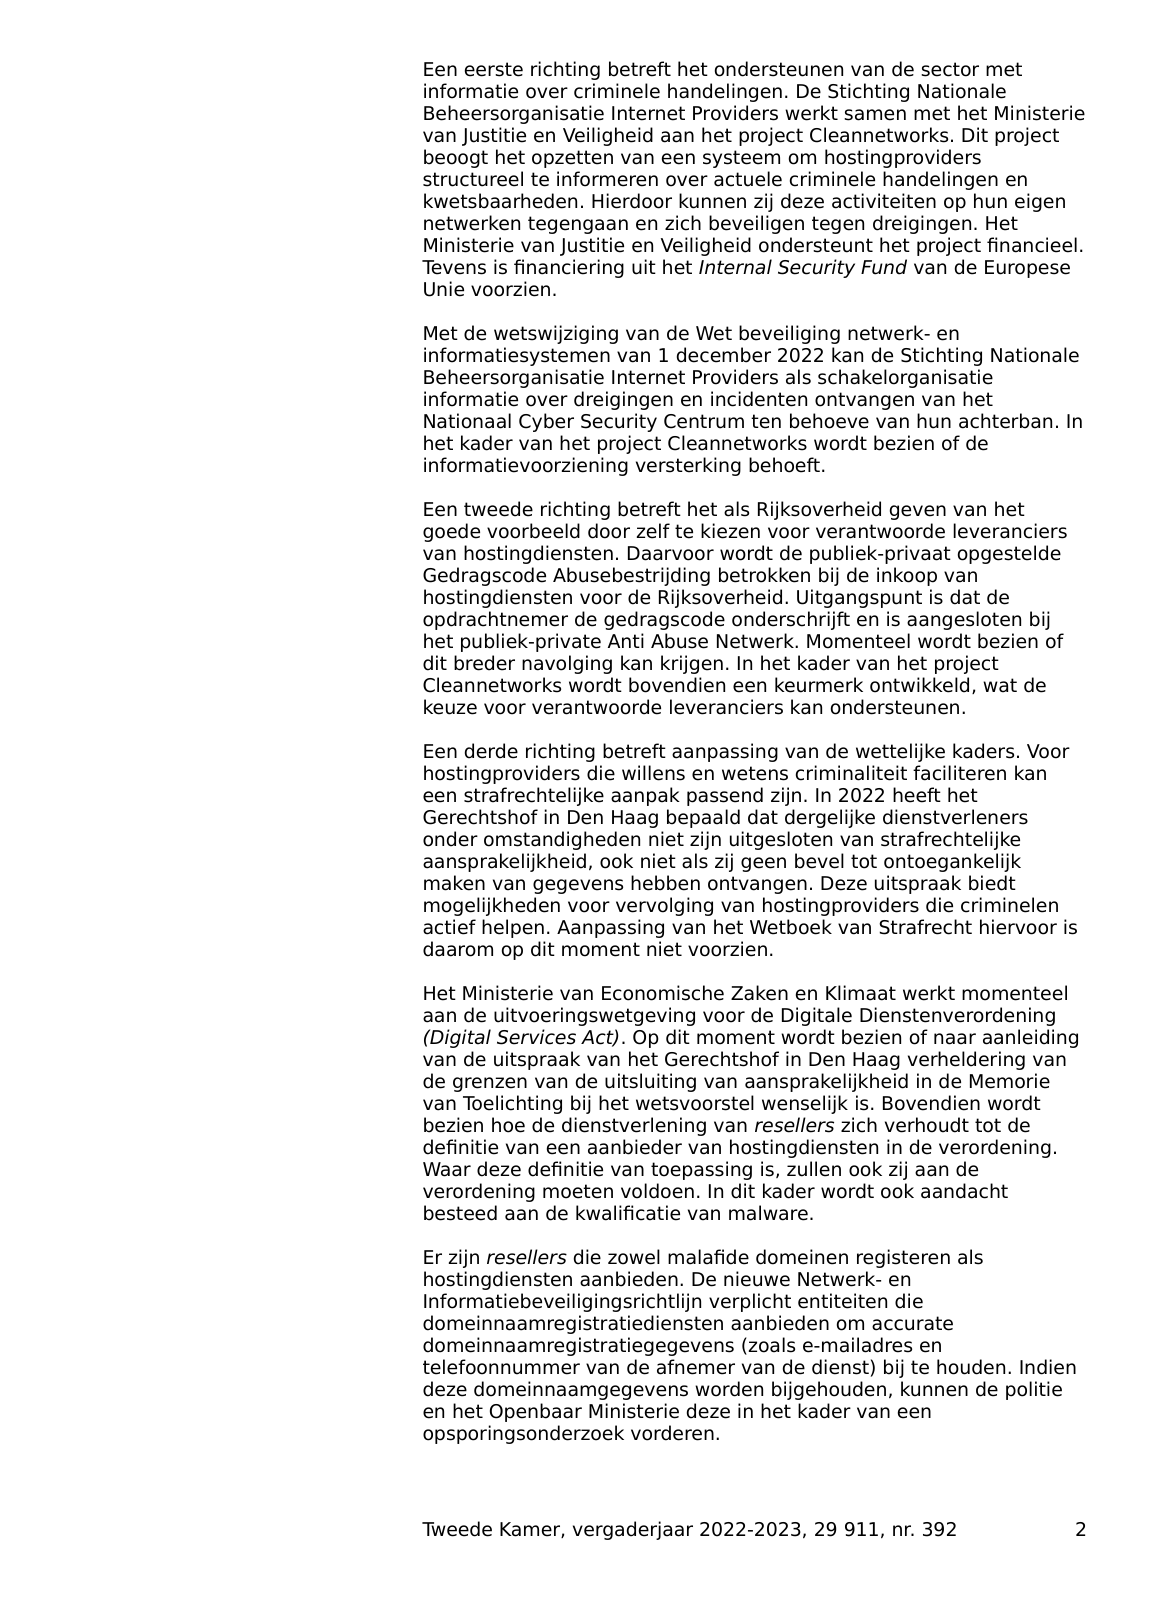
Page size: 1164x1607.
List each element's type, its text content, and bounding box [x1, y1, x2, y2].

text Een derde richting betreft aanpassing van de wettelijke kaders. Voor hostingproviders die willens en wetens criminaliteit faciliteren kan een strafrechtelijke aanpak passend zijn. In 2022 heeft het Gerechtshof in Den Haag bepaald dat dergelijke dienstverleners onder omstandigheden niet zijn uitgesloten van strafrechtelijke aansprakelijkheid, ook niet als zij geen bevel tot ontoegankelijk maken van gegevens hebben ontvangen. Deze uitspraak biedt mogelijkheden voor vervolging van hostingproviders die criminelen actief helpen. Aanpassing van het Wetboek van Strafrecht hiervoor is daarom op dit moment niet voorzien. [422, 741, 1087, 961]
text Het Ministerie van Economische Zaken en Klimaat werkt momenteel aan de uitvoeringswetgeving voor de Digitale Dienstenverordening (Digital Services Act). Op dit moment wordt bezien of naar aanleiding van de uitspraak van het Gerechtshof in Den Haag verheldering van de grenzen van de uitsluiting van aansprakelijkheid in de Memorie van Toelichting bij het wetsvoorstel wenselijk is. Bovendien wordt bezien hoe de dienstverlening van resellers zich verhoudt tot de definitie van een aanbieder van hostingdiensten in de verordening. Waar deze definitie van toepassing is, zullen ook zij aan de verordening moeten voldoen. In dit kader wordt ook aandacht besteed aan de kwalificatie van malware. [422, 983, 1087, 1225]
text Een tweede richting betreft het als Rijksoverheid geven van het goede voorbeeld door zelf te kiezen voor verantwoorde leveranciers van hostingdiensten. Daarvoor wordt de publiek-privaat opgestelde Gedragscode Abusebestrijding betrokken bij de inkoop van hostingdiensten voor de Rijksoverheid. Uitgangspunt is dat de opdrachtnemer de gedragscode onderschrijft en is aangesloten bij het publiek-private Anti Abuse Netwerk. Momenteel wordt bezien of dit breder navolging kan krijgen. In het kader van het project Cleannetworks wordt bovendien een keurmerk ontwikkeld, wat de keuze voor verantwoorde leveranciers kan ondersteunen. [422, 499, 1087, 719]
text Er zijn resellers die zowel malafide domeinen registeren als hostingdiensten aanbieden. De nieuwe Netwerk- en Informatiebeveiligingsrichtlijn verplicht entiteiten die domeinnaamregistratiediensten aanbieden om accurate domeinnaamregistratiegegevens (zoals e-mailadres en telefoonnummer van de afnemer van de dienst) bij te houden. Indien deze domeinnaamgegevens worden bijgehouden, kunnen de politie en het Openbaar Ministerie deze in het kader van een opsporingsonderzoek vorderen. [422, 1247, 1087, 1445]
text Met de wetswijziging van de Wet beveiliging netwerk- en informatiesystemen van 1 december 2022 kan de Stichting Nationale Beheersorganisatie Internet Providers als schakelorganisatie informatie over dreigingen en incidenten ontvangen van het Nationaal Cyber Security Centrum ten behoeve van hun achterban. In het kader van het project Cleannetworks wordt bezien of de informatievoorziening versterking behoeft. [422, 323, 1087, 477]
text Een eerste richting betreft het ondersteunen van de sector met informatie over criminele handelingen. De Stichting Nationale Beheersorganisatie Internet Providers werkt samen met het Ministerie van Justitie en Veiligheid aan het project Cleannetworks. Dit project beoogt het opzetten van een systeem om hostingproviders structureel te informeren over actuele criminele handelingen en kwetsbaarheden. Hierdoor kunnen zij deze activiteiten op hun eigen netwerken tegengaan en zich beveiligen tegen dreigingen. Het Ministerie van Justitie en Veiligheid ondersteunt het project financieel. Tevens is financiering uit het Internal Security Fund van de Europese Unie voorzien. [422, 59, 1087, 301]
